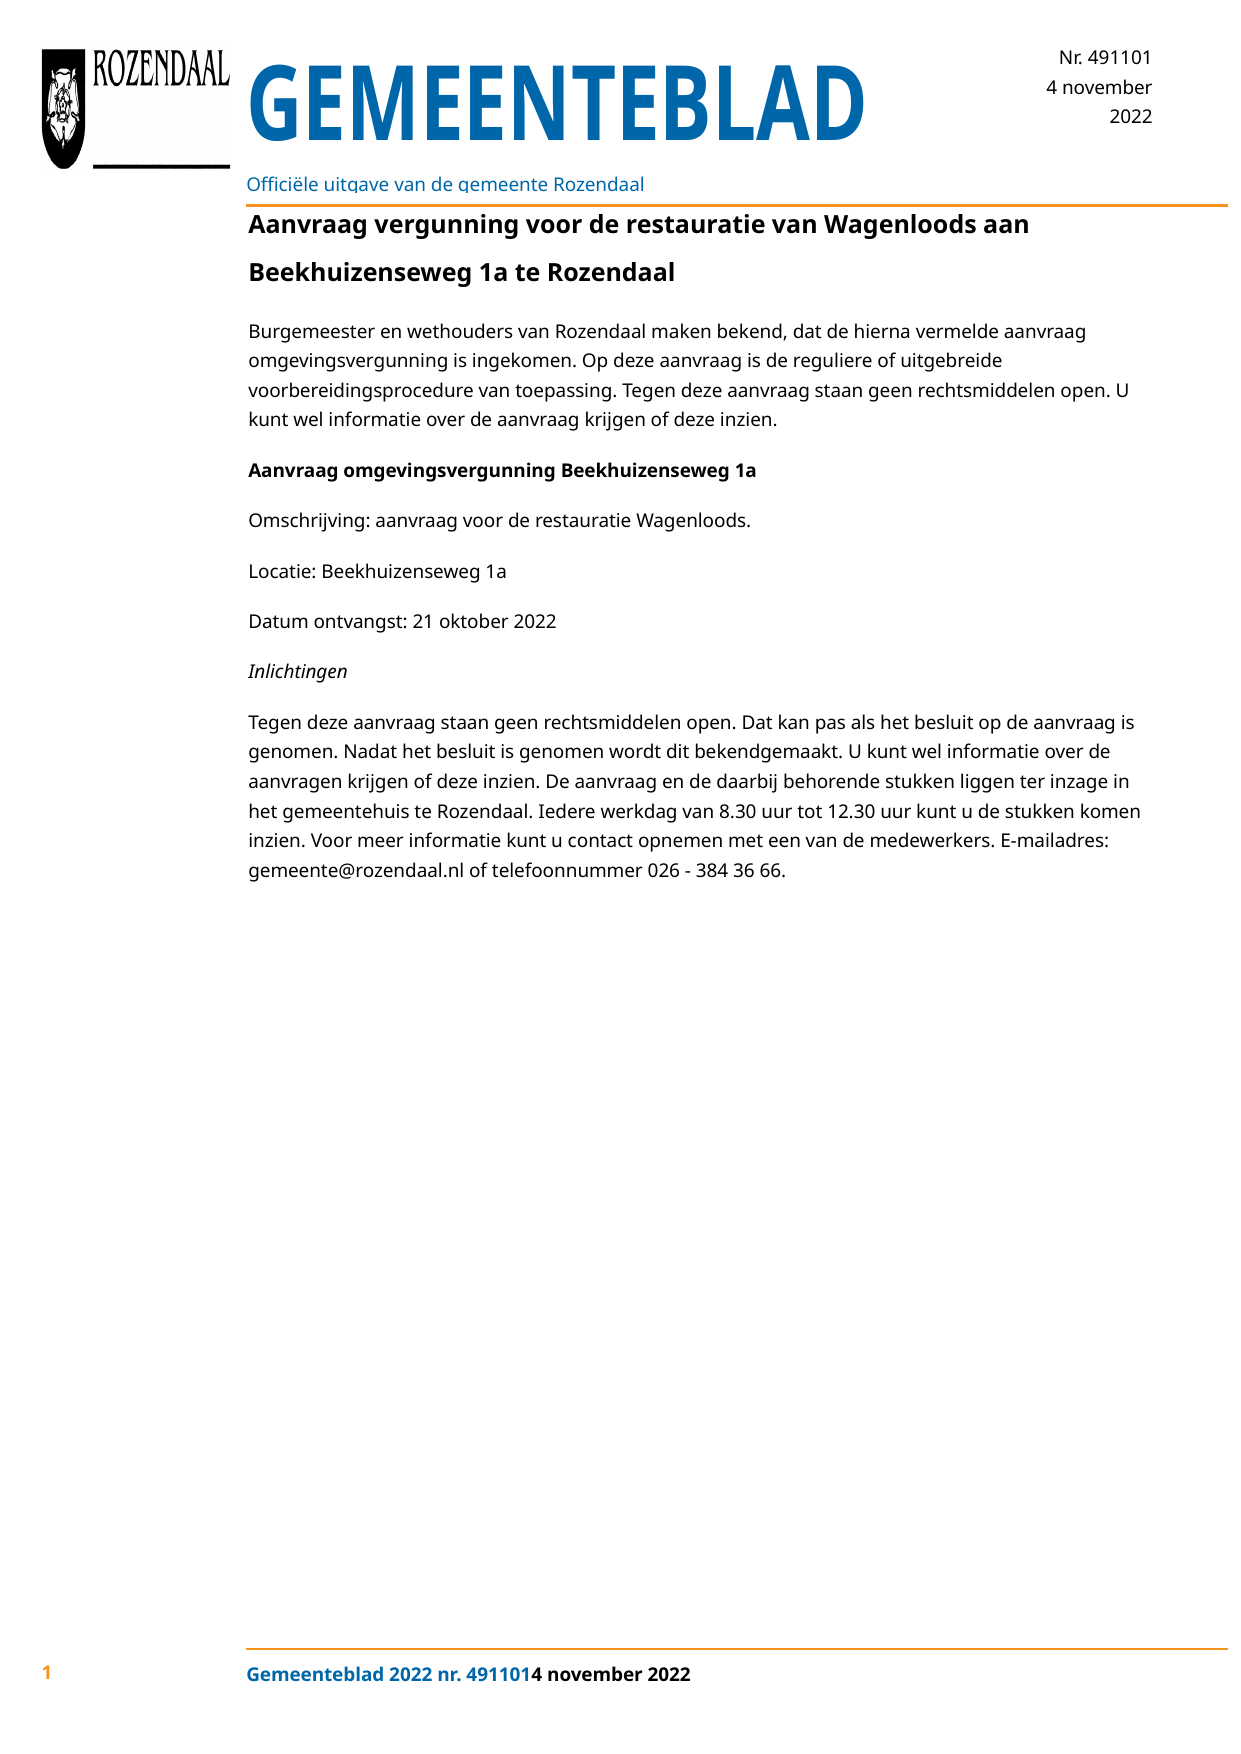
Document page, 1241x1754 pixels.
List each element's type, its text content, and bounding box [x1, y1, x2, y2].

text Aanvraag omgevingsvergunning Beekhuizenseweg 1a [248, 457, 1152, 483]
text Omschrijving: aanvraag voor de restauratie Wagenloods. [248, 507, 1152, 533]
text Tegen deze aanvraag staan geen rechtsmiddelen open. Dat kan pas als het besluit op de aanvraag is genomen. Nadat het besluit is genomen wordt dit bekendgemaakt. U kunt wel informatie over de aanvragen krijgen of deze inzien. De aanvraag en de daarbij behorende stukken liggen ter inzage in het gemeentehuis te Rozendaal. Iedere werkdag van 8.30 uur tot 12.30 uur kunt u de stukken komen inzien. Voor meer informatie kunt u contact opnemen met een van de medewerkers. E-mailadres: gemeente@rozendaal.nl of telefoonnummer 026 - 384 36 66. [248, 709, 1152, 883]
text Datum ontvangst: 21 oktober 2022 [248, 608, 1152, 634]
text Inlichtingen [248, 659, 1152, 684]
text Aanvraag vergunning voor de restauratie van Wagenloods aan Beekhuizenseweg 1a te Rozendaal [248, 207, 1152, 288]
text Burgemeester en wethouders van Rozendaal maken bekend, dat de hierna vermelde aanvraag omgevingsvergunning is ingekomen. Op deze aanvraag is de reguliere of uitgebreide voorbereidingsprocedure van toepassing. Tegen deze aanvraag staan geen rechtsmiddelen open. U kunt wel informatie over de aanvraag krijgen of deze inzien. [248, 318, 1152, 432]
picture [41, 47, 231, 172]
text Locatie: Beekhuizenseweg 1a [248, 558, 1152, 584]
